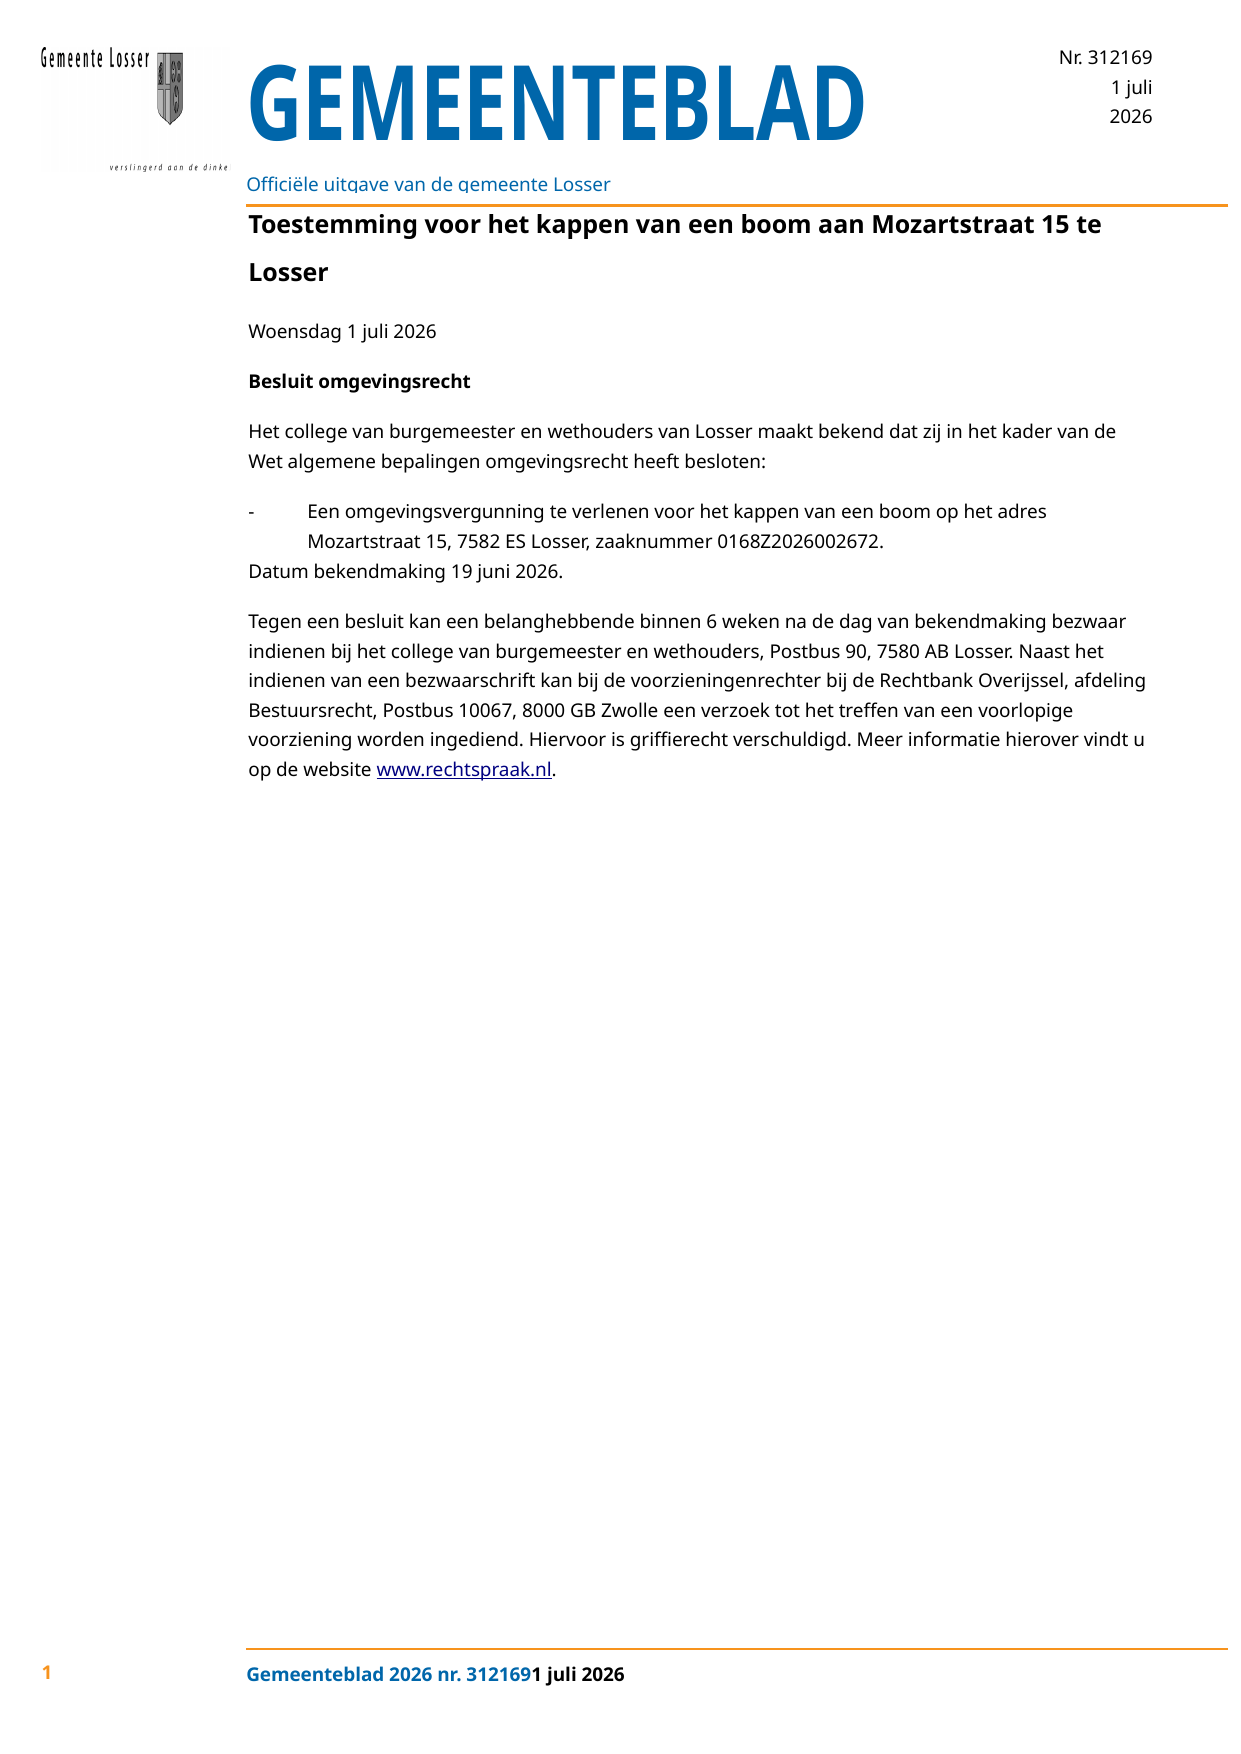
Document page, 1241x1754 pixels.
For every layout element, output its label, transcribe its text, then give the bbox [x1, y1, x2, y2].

text Datum bekendmaking 19 juni 2026. [248, 558, 1152, 584]
text Woensdag 1 juli 2026 [248, 318, 1152, 344]
text Het college van burgemeester en wethouders van Losser maakt bekend dat zij in het kader van de Wet algemene bepalingen omgevingsrecht heeft besloten: [248, 419, 1152, 474]
text Toestemming voor het kappen van een boom aan Mozartstraat 15 te Losser [248, 207, 1152, 288]
list Een omgevingsvergunning te verlenen voor het kappen van een boom op het adres Mozartstraat 15, 7582 ES Losser, zaaknummer 0168Z2026002672. [248, 499, 1152, 554]
text Tegen een besluit kan een belanghebbende binnen 6 weken na de dag van bekendmaking bezwaar indienen bij het college van burgemeester en wethouders, Postbus 90, 7580 AB Losser. Naast het indienen van een bezwaarschrift kan bij de voorzieningenrechter bij de Rechtbank Overijssel, afdeling Bestuursrecht, Postbus 10067, 8000 GB Zwolle een verzoek tot het treffen van een voorlopige voorziening worden ingediend. Hiervoor is griffierecht verschuldigd. Meer informatie hierover vindt u op de website www.rechtspraak.nl. [248, 608, 1152, 782]
picture [41, 47, 231, 172]
text Besluit omgevingsrecht [248, 368, 1152, 394]
